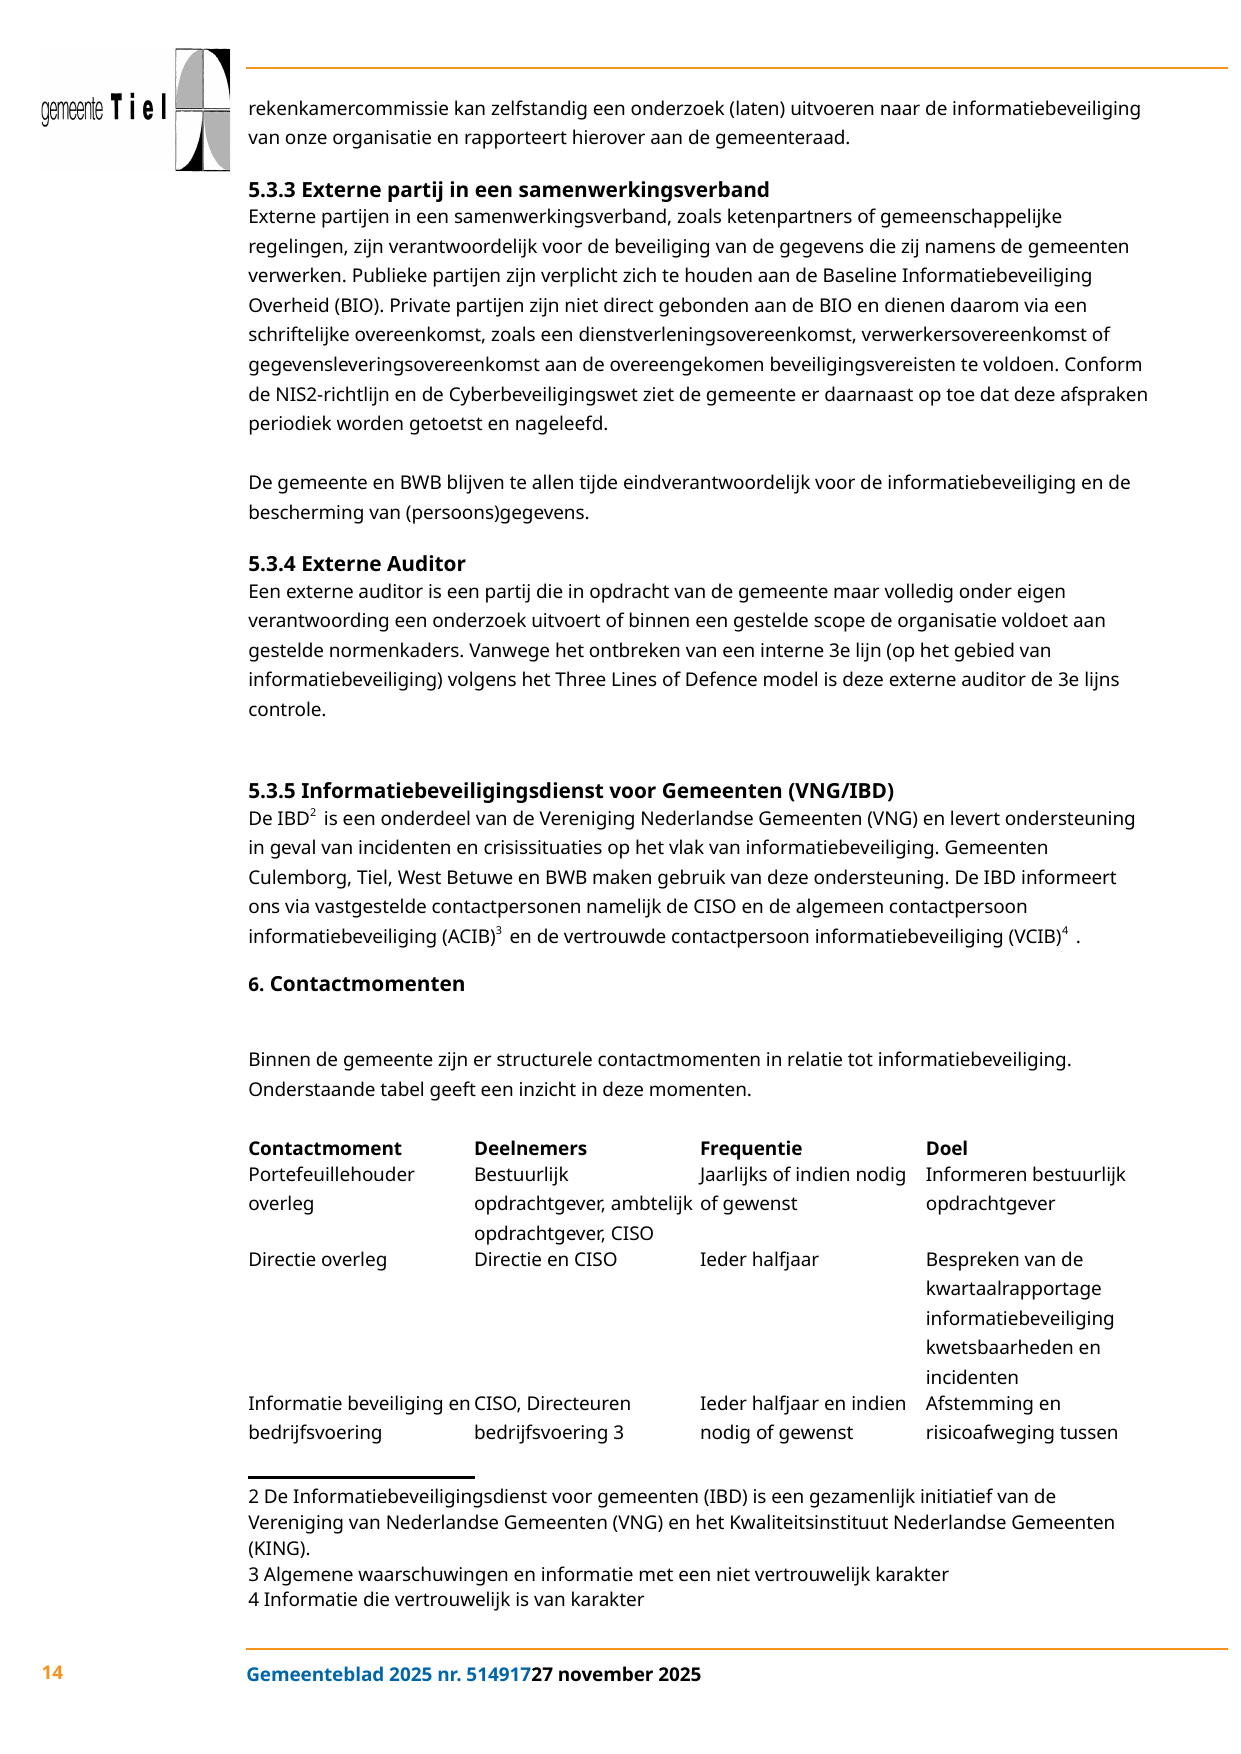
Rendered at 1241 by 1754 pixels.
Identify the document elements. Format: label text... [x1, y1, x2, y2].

text De Informatiebeveiligingsdienst voor gemeenten (IBD) is een gezamenlijk initiatief van de Vereniging van Nederlandse Gemeenten (VNG) en het Kwaliteitsinstituut Nederlandse Gemeenten (KING). [248, 1483, 1152, 1561]
text 5.3.5 Informatiebeveiligingsdienst voor Gemeenten (VNG/IBD) [248, 776, 1152, 805]
picture [41, 47, 231, 172]
text Een externe auditor is een partij die in opdracht van de gemeente maar volledig onder eigen verantwoording een onderzoek uitvoert of binnen een gestelde scope de organisatie voldoet aan gestelde normenkaders. Vanwege het ontbreken van een interne 3e lijn (op het gebied van informatiebeveiliging) volgens het Three Lines of Defence model is deze externe auditor de 3e lijns controle. [248, 578, 1152, 722]
table_cell CISO, Directeuren bedrijfsvoering 3 [474, 1390, 700, 1445]
table_cell Directie en CISO [474, 1246, 700, 1390]
text Algemene waarschuwingen en informatie met een niet vertrouwelijk karakter [248, 1561, 1152, 1586]
table_header Deelnemers [474, 1135, 700, 1161]
table_cell Bestuurlijk opdrachtgever, ambtelijk opdrachtgever, CISO [474, 1161, 700, 1246]
table_header Frequentie [700, 1135, 926, 1161]
table_cell Directie overleg [248, 1246, 474, 1390]
table_cell Informatie beveiliging en bedrijfsvoering [248, 1390, 474, 1445]
text De IBD is een onderdeel van de Vereniging Nederlandse Gemeenten (VNG) en levert ondersteuning in geval van incidenten en crisissituaties op het vlak van informatiebeveiliging. Gemeenten Culemborg, Tiel, West Betuwe en BWB maken gebruik van deze ondersteuning. De IBD informeert ons via vastgestelde contactpersonen namelijk de CISO en de algemeen contactpersoon informatiebeveiliging (ACIB) en de vertrouwde contactpersoon informatiebeveiliging (VCIB) . [248, 805, 1152, 949]
table_cell Bespreken van de kwartaalrapportage informatiebeveiliging kwetsbaarheden en incidenten [926, 1246, 1152, 1390]
text 5.3.4 Externe Auditor [248, 549, 1152, 578]
text Informatie die vertrouwelijk is van karakter [248, 1586, 1152, 1612]
text Binnen de gemeente zijn er structurele contactmomenten in relatie tot informatiebeveiliging. Onderstaande tabel geeft een inzicht in deze momenten. [248, 1046, 1152, 1102]
table_cell Informeren bestuurlijk opdrachtgever [926, 1161, 1152, 1246]
text Externe partijen in een samenwerkingsverband, zoals ketenpartners of gemeenschappelijke regelingen, zijn verantwoordelijk voor de beveiliging van de gegevens die zij namens de gemeenten verwerken. Publieke partijen zijn verplicht zich te houden aan de Baseline Informatiebeveiliging Overheid (BIO). Private partijen zijn niet direct gebonden aan de BIO en dienen daarom via een schriftelijke overeenkomst, zoals een dienstverleningsovereenkomst, verwerkersovereenkomst of gegevensleveringsovereenkomst aan de overeengekomen beveiligingsvereisten te voldoen. Conform de NIS2-richtlijn en de Cyberbeveiligingswet ziet de gemeente er daarnaast op toe dat deze afspraken periodiek worden getoetst en nageleefd. [248, 203, 1152, 436]
table_header Contactmoment [248, 1135, 474, 1161]
table_cell Ieder halfjaar [700, 1246, 926, 1390]
table_cell Ieder halfjaar en indien nodig of gewenst [700, 1390, 926, 1445]
table_cell Portefeuillehouder overleg [248, 1161, 474, 1246]
text rekenkamercommissie kan zelfstandig een onderzoek (laten) uitvoeren naar de informatiebeveiliging van onze organisatie en rapporteert hierover aan de gemeenteraad. [248, 95, 1152, 150]
text 6. Contactmomenten [248, 969, 1152, 997]
table_cell Jaarlijks of indien nodig of gewenst [700, 1161, 926, 1246]
table_header Doel [926, 1135, 1152, 1161]
text De gemeente en BWB blijven te allen tijde eindverantwoordelijk voor de informatiebeveiliging en de bescherming van (persoons)gegevens. [248, 469, 1152, 525]
text 5.3.3 Externe partij in een samenwerkingsverband [248, 175, 1152, 203]
table_cell Afstemming en risicoafweging tussen [926, 1390, 1152, 1445]
